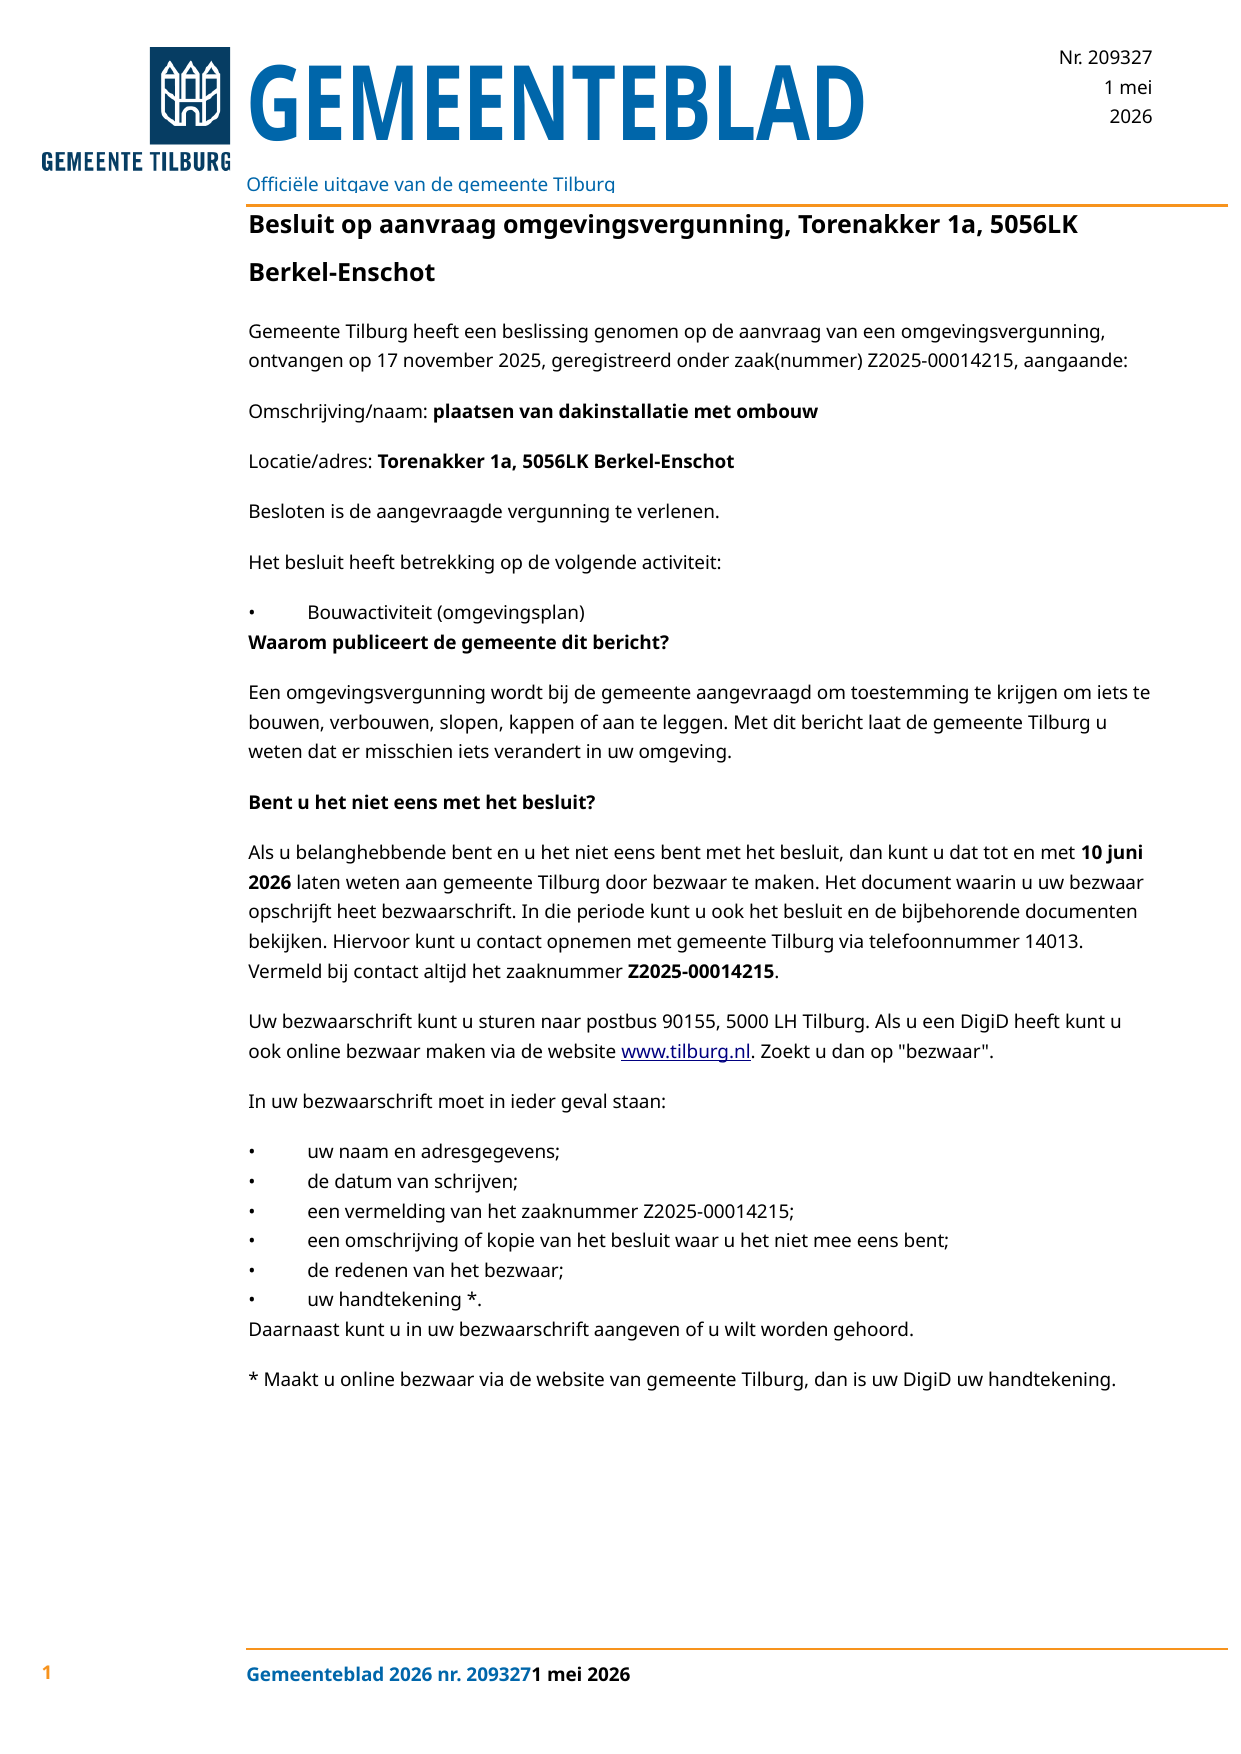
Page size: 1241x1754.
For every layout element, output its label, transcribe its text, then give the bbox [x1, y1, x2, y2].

list uw naam en adresgegevens; [248, 1139, 1152, 1164]
text Een omgevingsvergunning wordt bij de gemeente aangevraagd om toestemming te krijgen om iets te bouwen, verbouwen, slopen, kappen of aan te leggen. Met dit bericht laat de gemeente Tilburg u weten dat er misschien iets verandert in uw omgeving. [248, 679, 1152, 764]
picture [41, 47, 231, 172]
text Locatie/adres: Torenakker 1a, 5056LK Berkel-Enschot [248, 448, 1152, 474]
text Waarom publiceert de gemeente dit bericht? [248, 629, 1152, 655]
text Besluit op aanvraag omgevingsvergunning, Torenakker 1a, 5056LK Berkel-Enschot [248, 207, 1152, 288]
text Bent u het niet eens met het besluit? [248, 789, 1152, 815]
text * Maakt u online bezwaar via de website van gemeente Tilburg, dan is uw DigiD uw handtekening. [248, 1367, 1152, 1392]
text In uw bezwaarschrift moet in ieder geval staan: [248, 1088, 1152, 1114]
list een omschrijving of kopie van het besluit waar u het niet mee eens bent; [248, 1227, 1152, 1253]
text Als u belanghebbende bent en u het niet eens bent met het besluit, dan kunt u dat tot en met 10 juni 2026 laten weten aan gemeente Tilburg door bezwaar te maken. Het document waarin u uw bezwaar opschrijft heet bezwaarschrift. In die periode kunt u ook het besluit en de bijbehorende documenten bekijken. Hiervoor kunt u contact opnemen met gemeente Tilburg via telefoonnummer 14013. Vermeld bij contact altijd het zaaknummer Z2025-00014215. [248, 839, 1152, 984]
text Het besluit heeft betrekking op de volgende activiteit: [248, 549, 1152, 575]
text Uw bezwaarschrift kunt u sturen naar postbus 90155, 5000 LH Tilburg. Als u een DigiD heeft kunt u ook online bezwaar maken via de website www.tilburg.nl. Zoekt u dan op "bezwaar". [248, 1008, 1152, 1064]
list uw handtekening *. [248, 1287, 1152, 1312]
text Omschrijving/naam: plaatsen van dakinstallatie met ombouw [248, 398, 1152, 424]
text Daarnaast kunt u in uw bezwaarschrift aangeven of u wilt worden gehoord. [248, 1316, 1152, 1342]
text Besloten is de aangevraagde vergunning te verlenen. [248, 499, 1152, 524]
list Bouwactiviteit (omgevingsplan) [248, 599, 1152, 625]
text Gemeente Tilburg heeft een beslissing genomen op de aanvraag van een omgevingsvergunning, ontvangen op 17 november 2025, geregistreerd onder zaak(nummer) Z2025-00014215, aangaande: [248, 318, 1152, 373]
list de datum van schrijven; [248, 1168, 1152, 1194]
list een vermelding van het zaaknummer Z2025-00014215; [248, 1198, 1152, 1224]
list de redenen van het bezwaar; [248, 1257, 1152, 1283]
